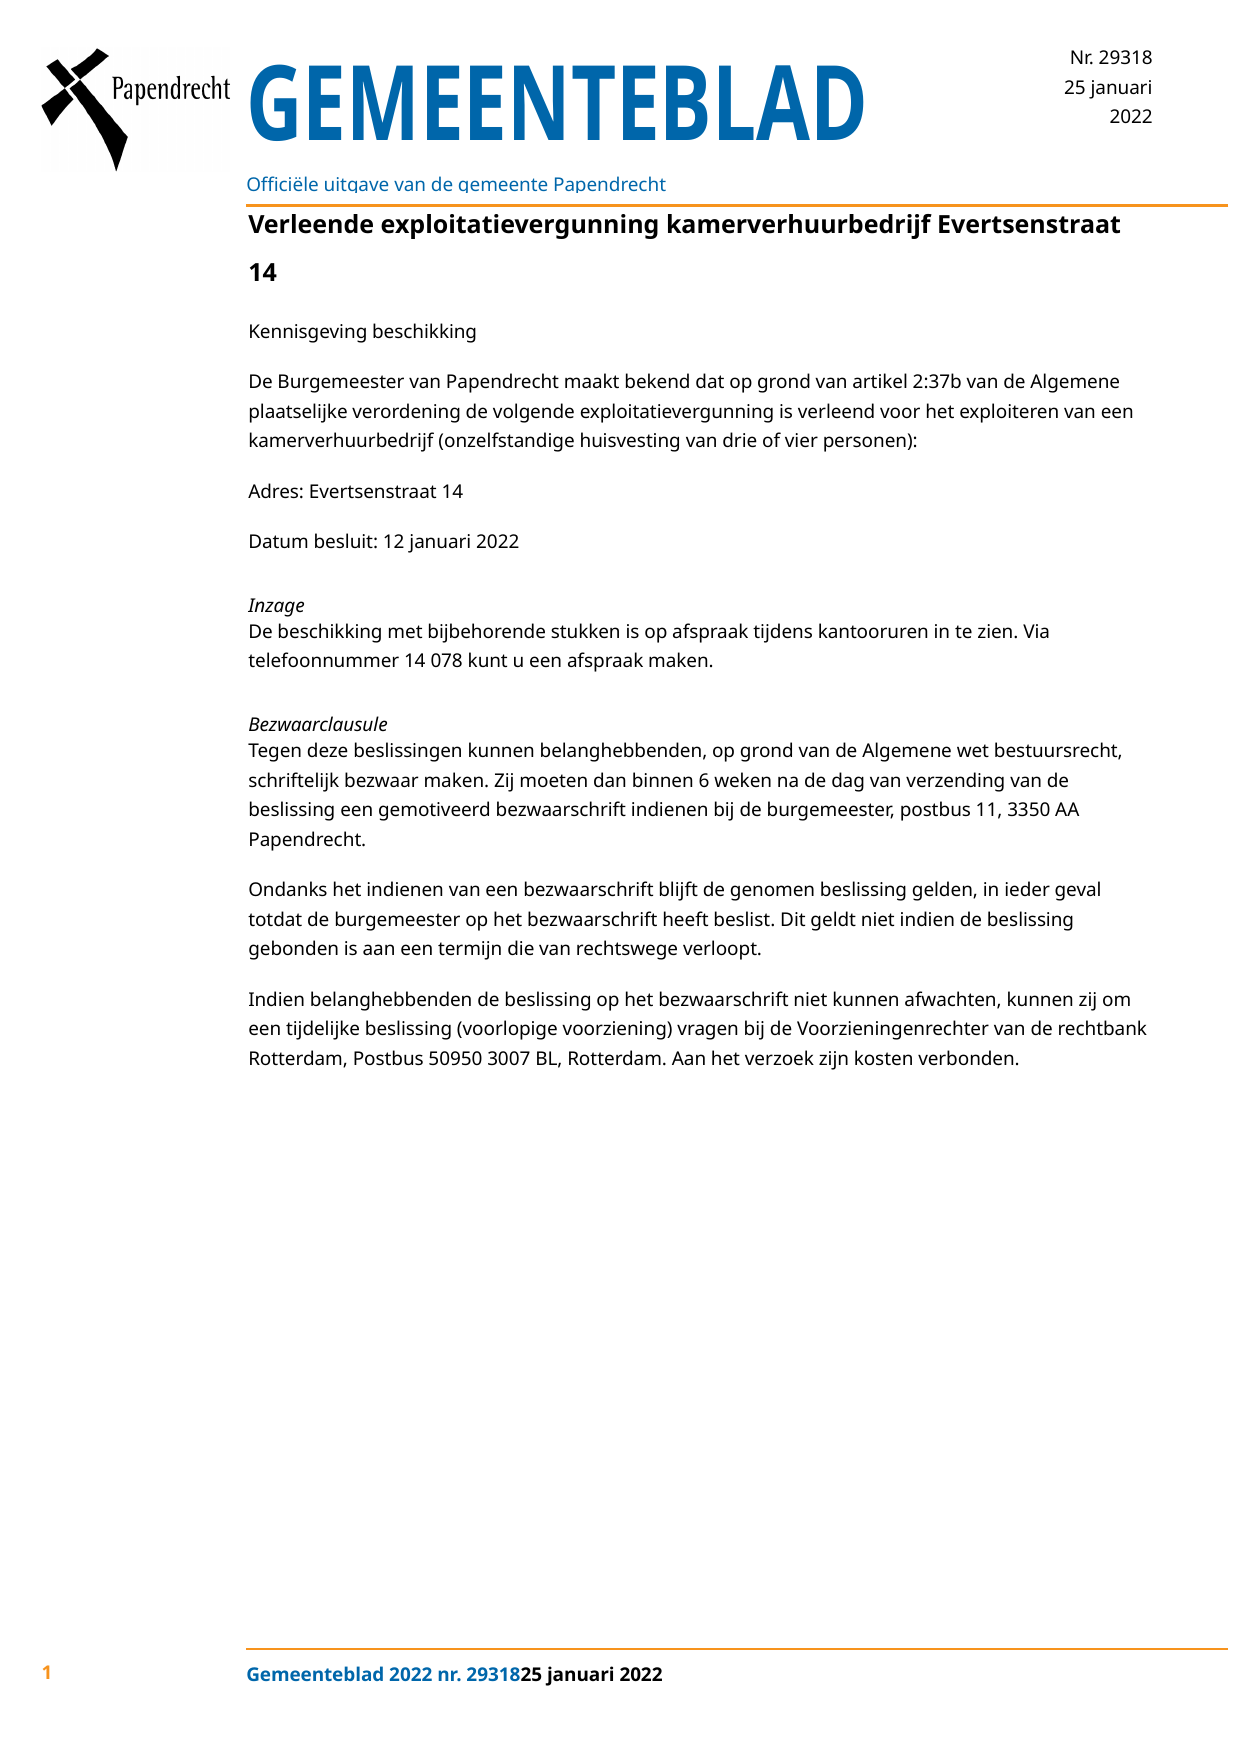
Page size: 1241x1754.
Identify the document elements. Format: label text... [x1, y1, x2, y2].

text Inzage [248, 592, 1152, 618]
text Bezwaarclausule [248, 712, 1152, 737]
text Kennisgeving beschikking [248, 318, 1152, 344]
text Datum besluit: 12 januari 2022 [248, 528, 1152, 554]
text Adres: Evertsenstraat 14 [248, 478, 1152, 504]
text Verleende exploitatievergunning kamerverhuurbedrijf Evertsenstraat 14 [248, 207, 1152, 288]
picture [41, 47, 231, 172]
text De Burgemeester van Papendrecht maakt bekend dat op grond van artikel 2:37b van de Algemene plaatselijke verordening de volgende exploitatievergunning is verleend voor het exploiteren van een kamerverhuurbedrijf (onzelfstandige huisvesting van drie of vier personen): [248, 368, 1152, 453]
text Tegen deze beslissingen kunnen belanghebbenden, op grond van de Algemene wet bestuursrecht, schriftelijk bezwaar maken. Zij moeten dan binnen 6 weken na de dag van verzending van de beslissing een gemotiveerd bezwaarschrift indienen bij de burgemeester, postbus 11, 3350 AA Papendrecht. [248, 737, 1152, 852]
text Indien belanghebbenden de beslissing op het bezwaarschrift niet kunnen afwachten, kunnen zij om een tijdelijke beslissing (voorlopige voorziening) vragen bij de Voorzieningenrechter van de rechtbank Rotterdam, Postbus 50950 3007 BL, Rotterdam. Aan het verzoek zijn kosten verbonden. [248, 986, 1152, 1071]
text Ondanks het indienen van een bezwaarschrift blijft de genomen beslissing gelden, in ieder geval totdat de burgemeester op het bezwaarschrift heeft beslist. Dit geldt niet indien de beslissing gebonden is aan een termijn die van rechtswege verloopt. [248, 876, 1152, 961]
text De beschikking met bijbehorende stukken is op afspraak tijdens kantooruren in te zien. Via telefoonnummer 14 078 kunt u een afspraak maken. [248, 618, 1152, 673]
